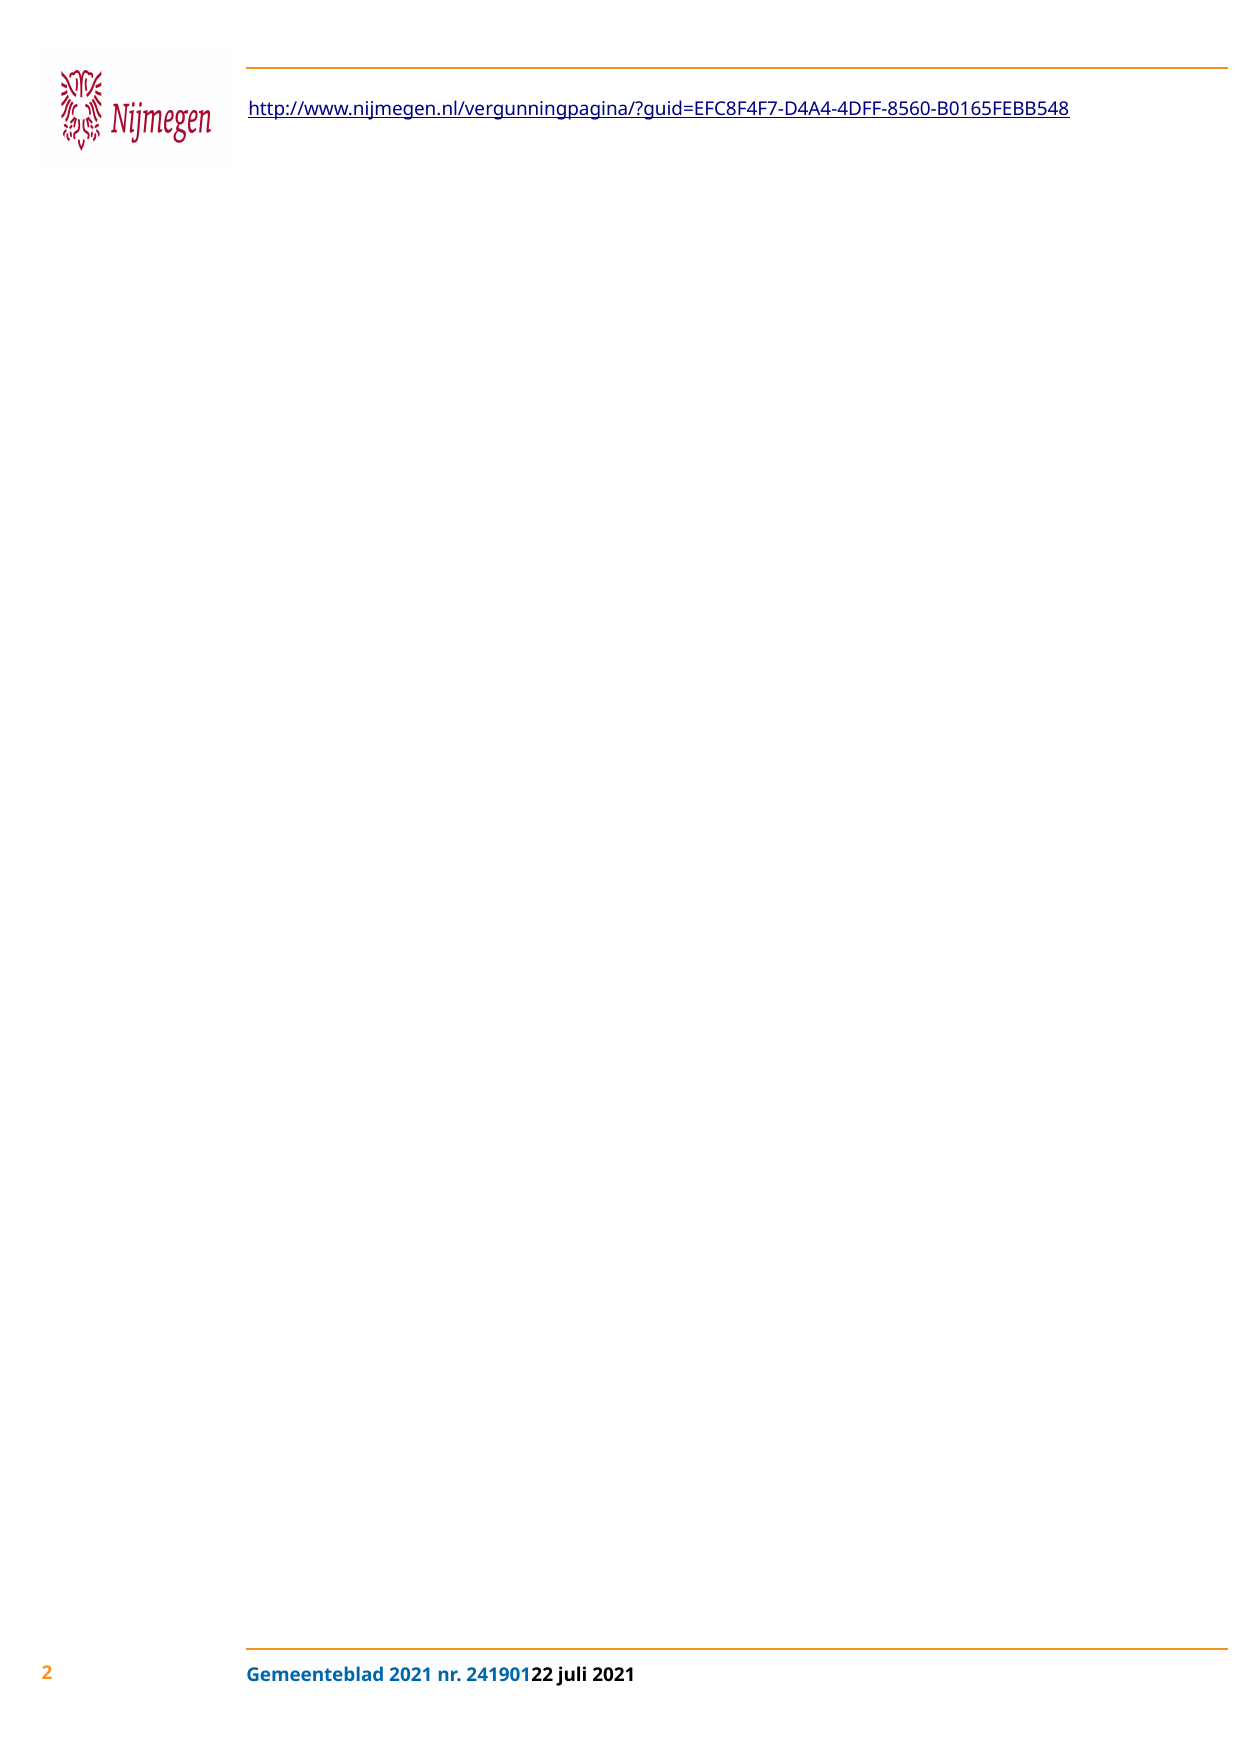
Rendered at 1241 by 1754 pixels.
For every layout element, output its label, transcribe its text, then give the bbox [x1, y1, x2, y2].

text http://www.nijmegen.nl/vergunningpagina/?guid=EFC8F4F7-D4A4-4DFF-8560-B0165FEBB548 [248, 95, 1152, 121]
picture [41, 47, 231, 172]
